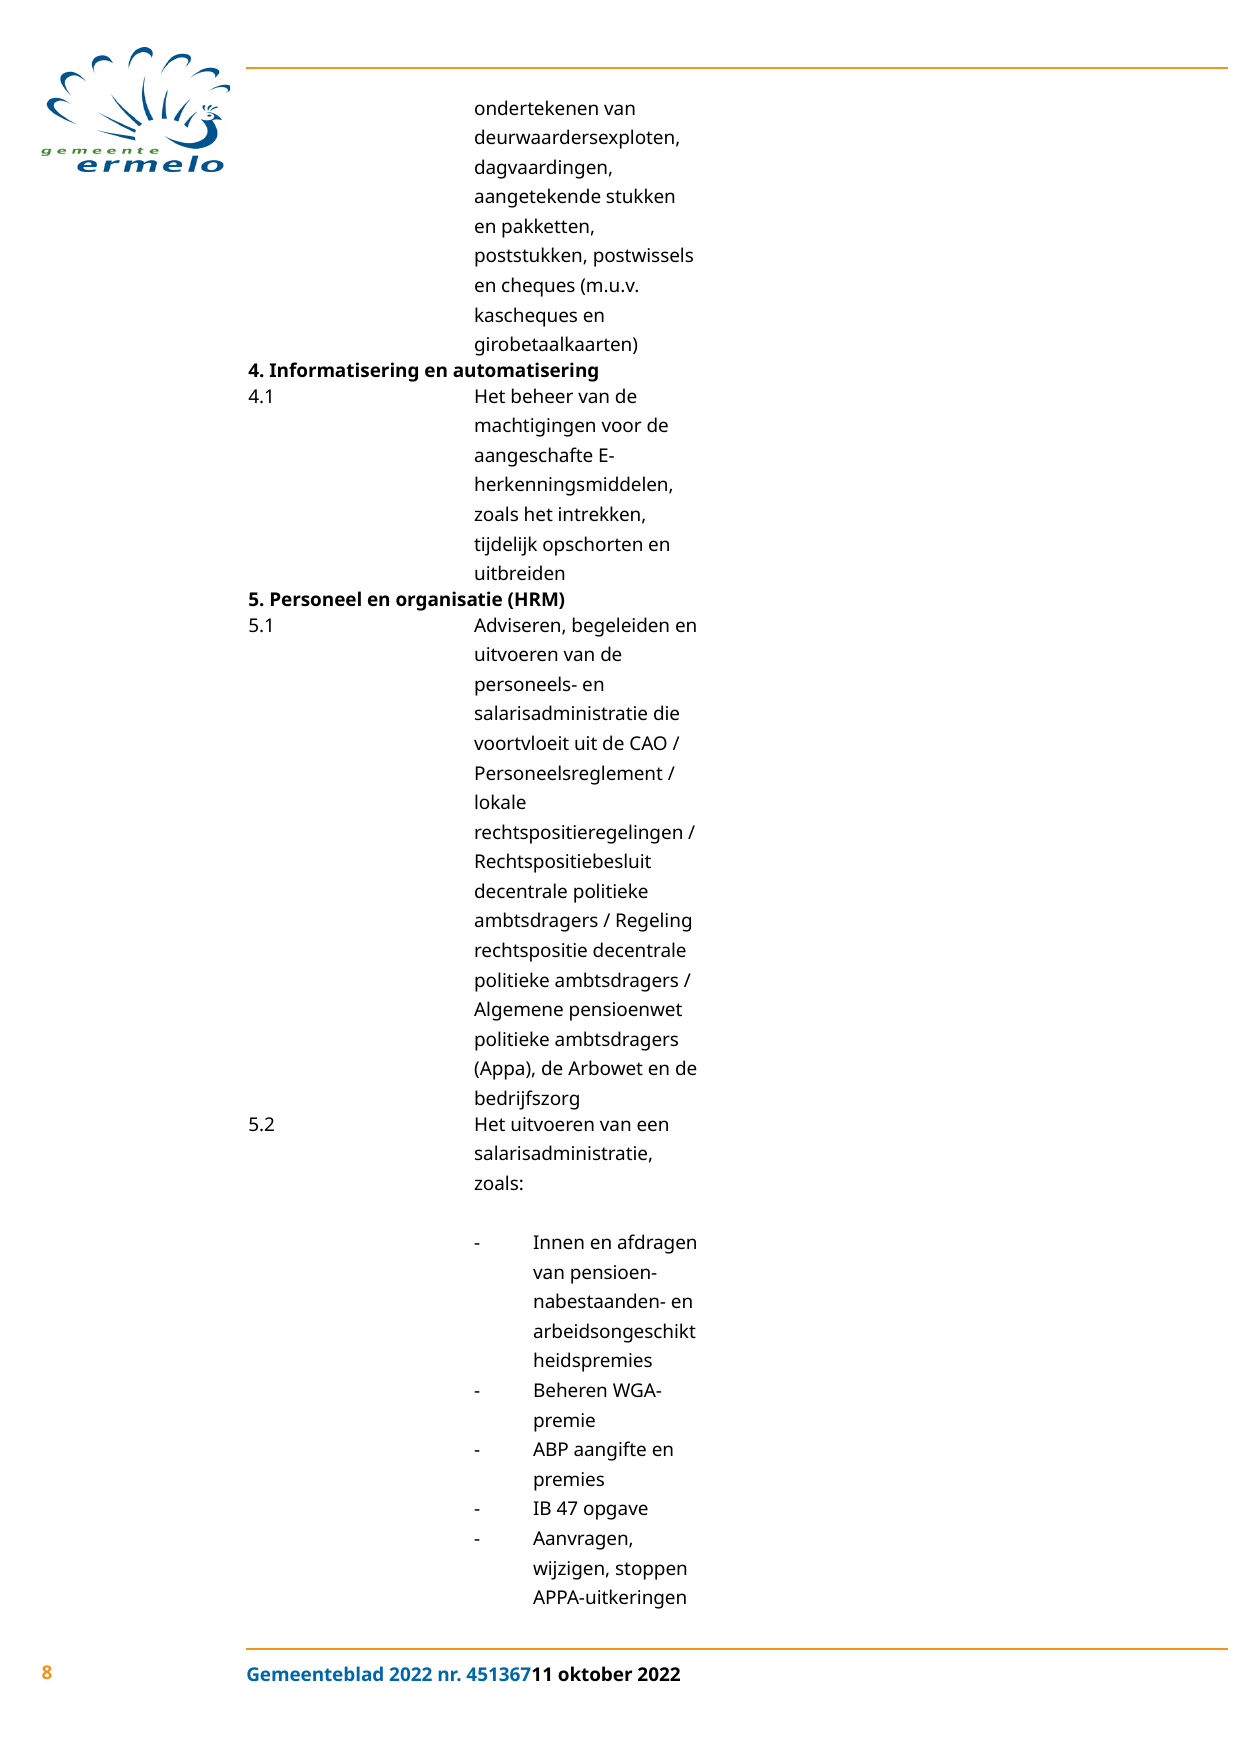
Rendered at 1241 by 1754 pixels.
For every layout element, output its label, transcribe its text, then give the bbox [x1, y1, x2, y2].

table_cell 4. Informatisering en automatisering [248, 357, 1152, 383]
table_cell [700, 383, 926, 586]
table_cell [926, 1111, 1152, 1610]
table_cell [700, 1111, 926, 1610]
table_cell 4.1 [248, 383, 474, 586]
table_cell [926, 383, 1152, 586]
table_cell [700, 95, 926, 357]
table_cell [700, 612, 926, 1111]
table_cell [926, 95, 1152, 357]
table_cell 5. Personeel en organisatie (HRM) [248, 586, 1152, 612]
picture [41, 47, 231, 172]
table_cell 5.2 [248, 1111, 474, 1610]
table_cell Adviseren, begeleiden en uitvoeren van de personeels- en salarisadministratie die voortvloeit uit de CAO / Personeelsreglement / lokale rechtspositieregelingen / Rechtspositiebesluit decentrale politieke ambtsdragers / Regeling rechtspositie decentrale politieke ambtsdragers / Algemene pensioenwet politieke ambtsdragers (Appa), de Arbowet en de bedrijfszorg [474, 612, 700, 1111]
table_cell Het uitvoeren van een salarisadministratie, zoals: Innen en afdragen van pensioen- nabestaanden- en arbeidsongeschiktheidspremies Beheren WGA-premie ABP aangifte en premies IB 47 opgave Aanvragen, wijzigen, stoppen APPA-uitkeringen [474, 1111, 700, 1610]
table_cell Het beheer van de machtigingen voor de aangeschafte E-herkenningsmiddelen, zoals het intrekken, tijdelijk opschorten en uitbreiden [474, 383, 700, 586]
table_cell ondertekenen van deurwaardersexploten, dagvaardingen, aangetekende stukken en pakketten, poststukken, postwissels en cheques (m.u.v. kascheques en girobetaalkaarten) [474, 95, 700, 357]
table_cell 5.1 [248, 612, 474, 1111]
table_cell [248, 95, 474, 357]
table_cell [926, 612, 1152, 1111]
